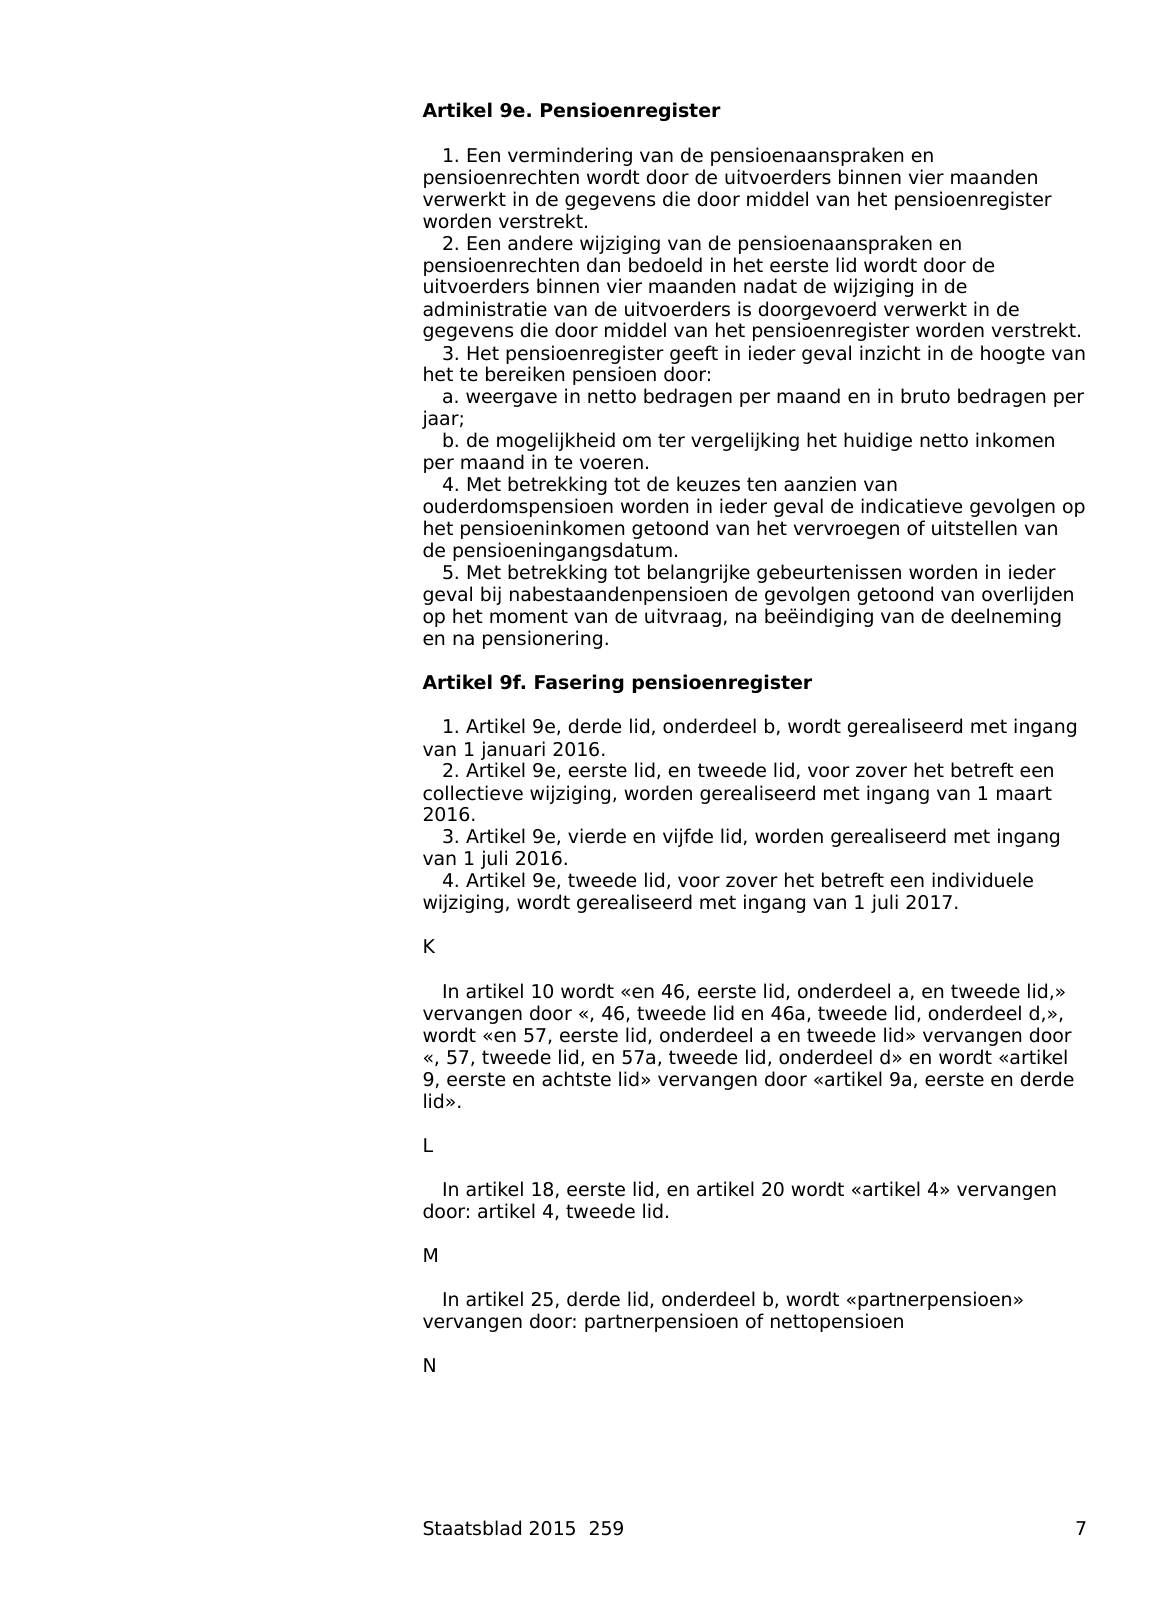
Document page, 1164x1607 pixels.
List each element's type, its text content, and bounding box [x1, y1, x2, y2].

text In artikel 18, eerste lid, en artikel 20 wordt «artikel 4» vervangen door: artikel 4, tweede lid. [422, 1179, 1087, 1223]
text In artikel 25, derde lid, onderdeel b, wordt «partnerpensioen» vervangen door: partnerpensioen of nettopensioen [422, 1289, 1087, 1333]
text M [422, 1245, 1087, 1267]
text 2. Artikel 9e, eerste lid, en tweede lid, voor zover het betreft een collectieve wijziging, worden gerealiseerd met ingang van 1 maart 2016. [422, 760, 1087, 826]
text 1. Artikel 9e, derde lid, onderdeel b, wordt gerealiseerd met ingang van 1 januari 2016. [422, 716, 1087, 760]
text N [422, 1355, 1087, 1377]
subtitle Artikel 9e. Pensioenregister [422, 100, 1087, 122]
text 4. Met betrekking tot de keuzes ten aanzien van ouderdomspensioen worden in ieder geval de indicatieve gevolgen op het pensioeninkomen getoond van het vervroegen of uitstellen van de pensioeningangsdatum. [422, 474, 1087, 562]
text b. de mogelijkheid om ter vergelijking het huidige netto inkomen per maand in te voeren. [422, 430, 1087, 474]
text 3. Het pensioenregister geeft in ieder geval inzicht in de hoogte van het te bereiken pensioen door: [422, 342, 1087, 386]
text 4. Artikel 9e, tweede lid, voor zover het betreft een individuele wijziging, wordt gerealiseerd met ingang van 1 juli 2017. [422, 870, 1087, 914]
text 1. Een vermindering van de pensioenaanspraken en pensioenrechten wordt door de uitvoerders binnen vier maanden verwerkt in de gegevens die door middel van het pensioenregister worden verstrekt. [422, 144, 1087, 232]
text K [422, 936, 1087, 958]
text 3. Artikel 9e, vierde en vijfde lid, worden gerealiseerd met ingang van 1 juli 2016. [422, 826, 1087, 870]
text a. weergave in netto bedragen per maand en in bruto bedragen per jaar; [422, 386, 1087, 430]
text 5. Met betrekking tot belangrijke gebeurtenissen worden in ieder geval bij nabestaandenpensioen de gevolgen getoond van overlijden op het moment van de uitvraag, na beëindiging van de deelneming en na pensionering. [422, 562, 1087, 650]
text 2. Een andere wijziging van de pensioenaanspraken en pensioenrechten dan bedoeld in het eerste lid wordt door de uitvoerders binnen vier maanden nadat de wijziging in de administratie van de uitvoerders is doorgevoerd verwerkt in de gegevens die door middel van het pensioenregister worden verstrekt. [422, 232, 1087, 342]
text L [422, 1135, 1087, 1157]
text In artikel 10 wordt «en 46, eerste lid, onderdeel a, en tweede lid,» vervangen door «, 46, tweede lid en 46a, tweede lid, onderdeel d,», wordt «en 57, eerste lid, onderdeel a en tweede lid» vervangen door «, 57, tweede lid, en 57a, tweede lid, onderdeel d» en wordt «artikel 9, eerste en achtste lid» vervangen door «artikel 9a, eerste en derde lid». [422, 981, 1087, 1112]
subtitle Artikel 9f. Fasering pensioenregister [422, 672, 1087, 694]
